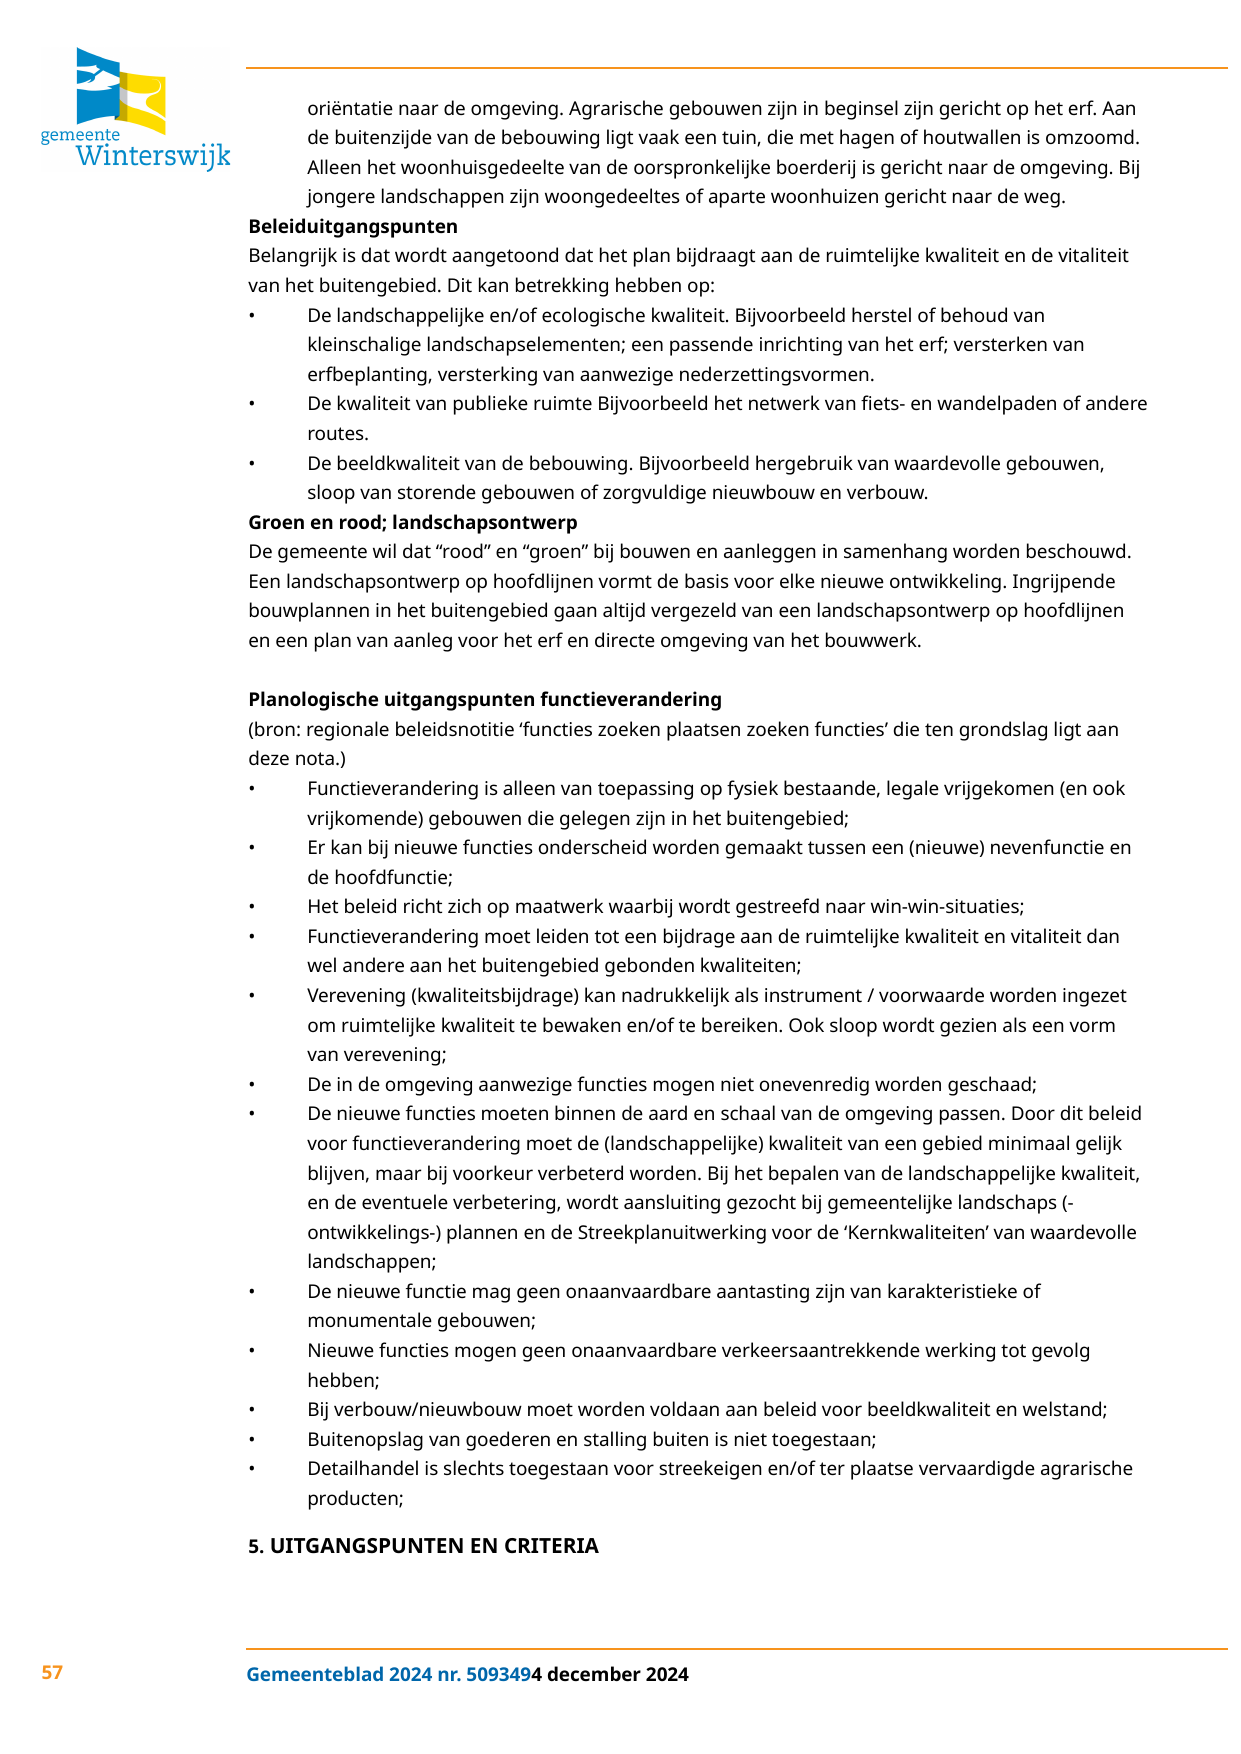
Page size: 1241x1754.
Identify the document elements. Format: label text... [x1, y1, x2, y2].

text (bron: regionale beleidsnotitie ‘functies zoeken plaatsen zoeken functies’ die ten grondslag ligt aan deze nota.) [248, 716, 1152, 771]
picture [225, 153, 231, 162]
list Functieverandering moet leiden tot een bijdrage aan de ruimtelijke kwaliteit en vitaliteit dan wel andere aan het buitengebied gebonden kwaliteiten; [248, 923, 1152, 978]
text Beleiduitgangspunten [248, 213, 1152, 239]
list De beeldkwaliteit van de bebouwing. Bijvoorbeeld hergebruik van waardevolle gebouwen, sloop van storende gebouwen of zorgvuldige nieuwbouw en verbouw. [248, 450, 1152, 505]
list Buitenopslag van goederen en stalling buiten is niet toegestaan; [248, 1426, 1152, 1452]
list Functieverandering is alleen van toepassing op fysiek bestaande, legale vrijgekomen (en ook vrijkomende) gebouwen die gelegen zijn in het buitengebied; [248, 775, 1152, 831]
text Belangrijk is dat wordt aangetoond dat het plan bijdraagt aan de ruimtelijke kwaliteit en de vitaliteit van het buitengebied. Dit kan betrekking hebben op: [248, 243, 1152, 298]
list oriëntatie naar de omgeving. Agrarische gebouwen zijn in beginsel zijn gericht op het erf. Aan de buitenzijde van de bebouwing ligt vaak een tuin, die met hagen of houtwallen is omzoomd. Alleen het woonhuisgedeelte van de oorspronkelijke boerderij is gericht naar de omgeving. Bij jongere landschappen zijn woongedeeltes of aparte woonhuizen gericht naar de weg. [248, 95, 1152, 209]
list Het beleid richt zich op maatwerk waarbij wordt gestreefd naar win-win-situaties; [248, 893, 1152, 919]
list Nieuwe functies mogen geen onaanvaardbare verkeersaantrekkende werking tot gevolg hebben; [248, 1337, 1152, 1393]
text Groen en rood; landschapsontwerp [248, 509, 1152, 535]
text De gemeente wil dat “rood” en “groen” bij bouwen en aanleggen in samenhang worden beschouwd. Een landschapsontwerp op hoofdlijnen vormt de basis voor elke nieuwe ontwikkeling. Ingrijpende bouwplannen in het buitengebied gaan altijd vergezeld van een landschapsontwerp op hoofdlijnen en een plan van aanleg voor het erf en directe omgeving van het bouwwerk. [248, 538, 1152, 653]
list De nieuwe functies moeten binnen de aard en schaal van de omgeving passen. Door dit beleid voor functieverandering moet de (landschappelijke) kwaliteit van een gebied minimaal gelijk blijven, maar bij voorkeur verbeterd worden. Bij het bepalen van de landschappelijke kwaliteit, en de eventuele verbetering, wordt aansluiting gezocht bij gemeentelijke landschaps (-ontwikkelings-) plannen en de Streekplanuitwerking voor de ‘Kernkwaliteiten’ van waardevolle landschappen; [248, 1101, 1152, 1274]
list Detailhandel is slechts toegestaan voor streekeigen en/of ter plaatse vervaardigde agrarische producten; [248, 1456, 1152, 1511]
list De landschappelijke en/of ecologische kwaliteit. Bijvoorbeeld herstel of behoud van kleinschalige landschapselementen; een passende inrichting van het erf; versterken van erfbeplanting, versterking van aanwezige nederzettingsvormen. [248, 302, 1152, 387]
list De kwaliteit van publieke ruimte Bijvoorbeeld het netwerk van fiets- en wandelpaden of andere routes. [248, 391, 1152, 446]
text 5. UITGANGSPUNTEN EN CRITERIA [248, 1531, 1152, 1559]
list Er kan bij nieuwe functies onderscheid worden gemaakt tussen een (nieuwe) nevenfunctie en de hoofdfunctie; [248, 834, 1152, 890]
picture [41, 47, 231, 172]
list Verevening (kwaliteitsbijdrage) kan nadrukkelijk als instrument / voorwaarde worden ingezet om ruimtelijke kwaliteit te bewaken en/of te bereiken. Ook sloop wordt gezien als een vorm van verevening; [248, 982, 1152, 1067]
list De in de omgeving aanwezige functies mogen niet onevenredig worden geschaad; [248, 1071, 1152, 1097]
text Planologische uitgangspunten functieverandering [248, 686, 1152, 712]
list Bij verbouw/nieuwbouw moet worden voldaan aan beleid voor beeldkwaliteit en welstand; [248, 1396, 1152, 1422]
list De nieuwe functie mag geen onaanvaardbare aantasting zijn van karakteristieke of monumentale gebouwen; [248, 1278, 1152, 1333]
